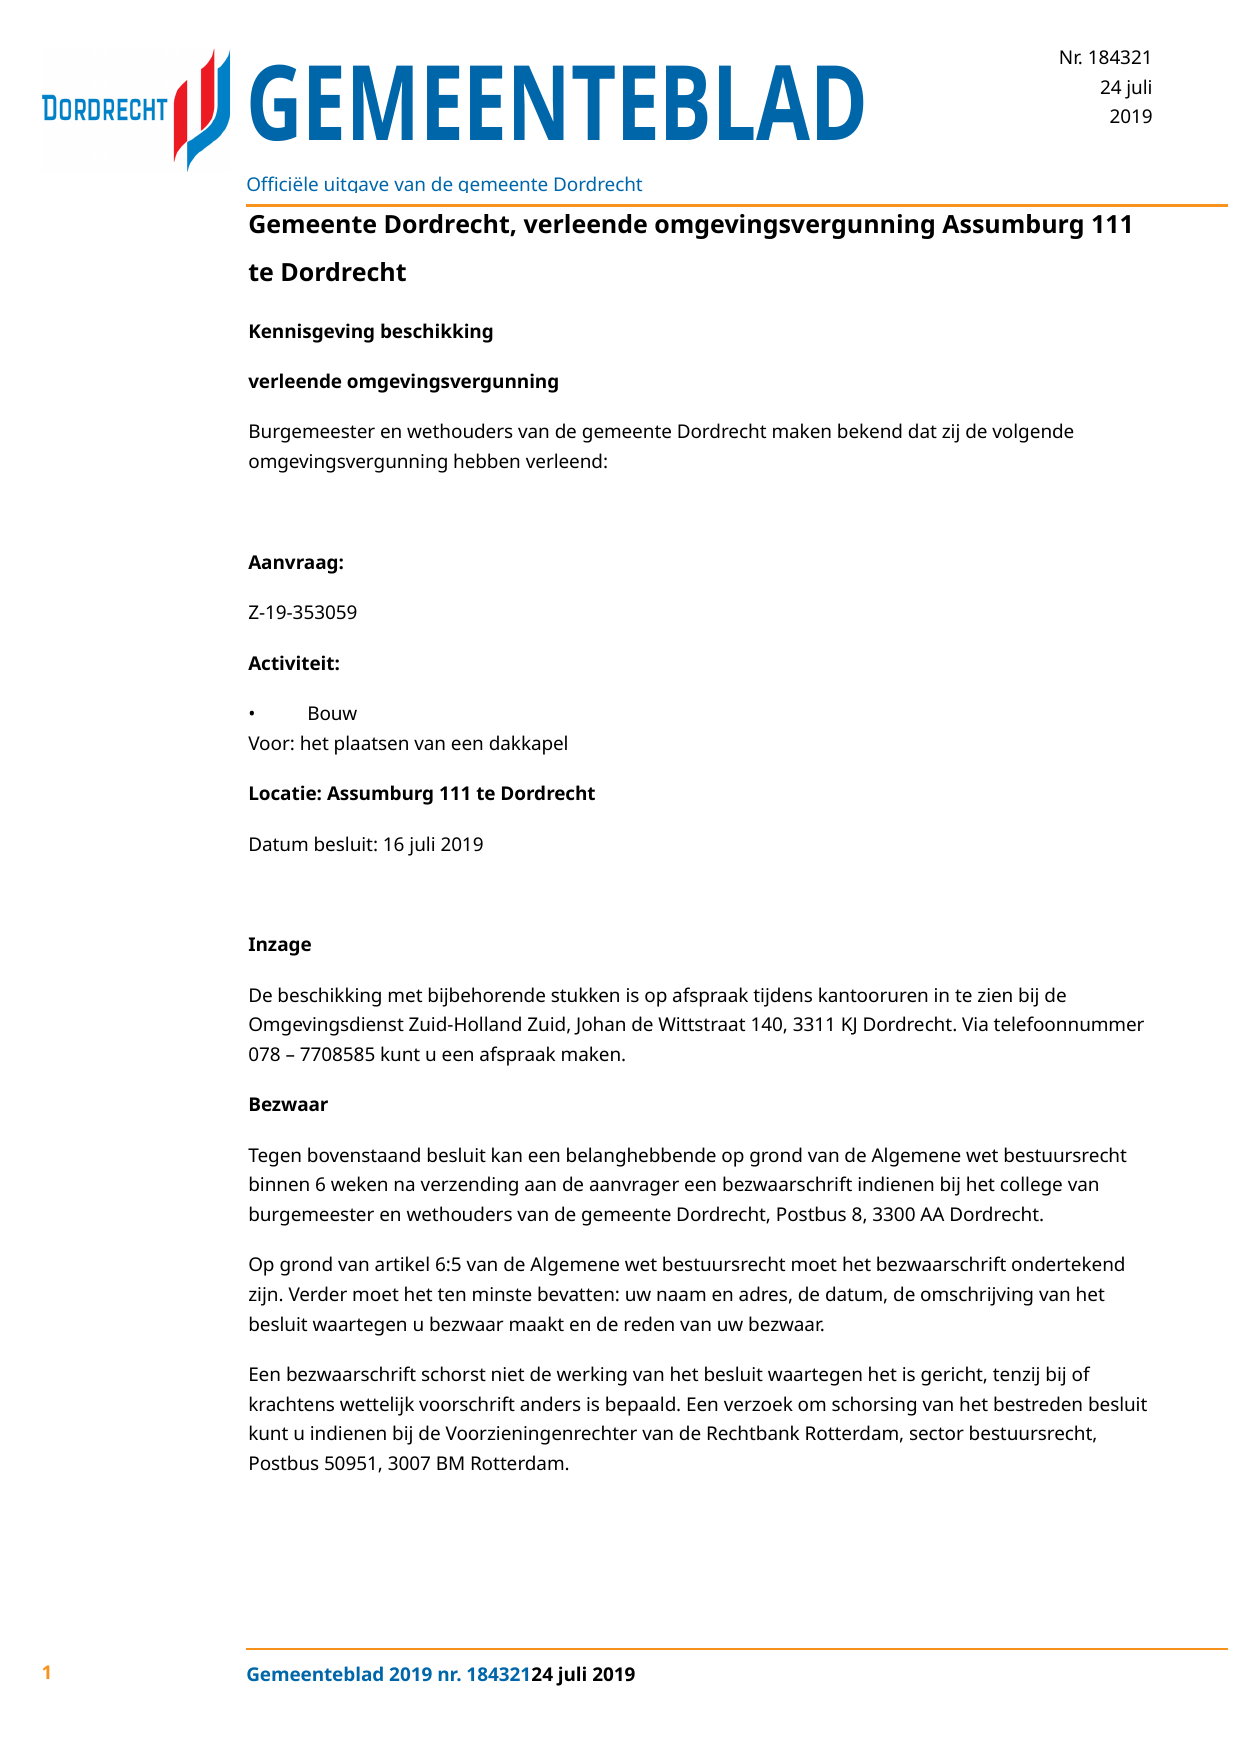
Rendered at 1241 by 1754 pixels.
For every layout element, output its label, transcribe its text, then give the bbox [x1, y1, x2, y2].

text Locatie: Assumburg 111 te Dordrecht [248, 780, 1152, 806]
text Burgemeester en wethouders van de gemeente Dordrecht maken bekend dat zij de volgende omgevingsvergunning hebben verleend: [248, 419, 1152, 474]
text Gemeente Dordrecht, verleende omgevingsvergunning Assumburg 111 te Dordrecht [248, 207, 1152, 288]
text Bezwaar [248, 1092, 1152, 1117]
text Tegen bovenstaand besluit kan een belanghebbende op grond van de Algemene wet bestuursrecht binnen 6 weken na verzending aan de aanvrager een bezwaarschrift indienen bij het college van burgemeester en wethouders van de gemeente Dordrecht, Postbus 8, 3300 AA Dordrecht. [248, 1142, 1152, 1227]
text Activiteit: [248, 650, 1152, 676]
text Aanvraag: [248, 549, 1152, 575]
picture [41, 47, 231, 172]
text Z-19-353059 [248, 599, 1152, 625]
text Datum besluit: 16 juli 2019 [248, 831, 1152, 857]
list Bouw [248, 700, 1152, 726]
text Een bezwaarschrift schorst niet de werking van het besluit waartegen het is gericht, tenzij bij of krachtens wettelijk voorschrift anders is bepaald. Een verzoek om schorsing van het bestreden besluit kunt u indienen bij de Voorzieningenrechter van de Rechtbank Rotterdam, sector bestuursrecht, Postbus 50951, 3007 BM Rotterdam. [248, 1361, 1152, 1476]
text Voor: het plaatsen van een dakkapel [248, 730, 1152, 756]
text verleende omgevingsvergunning [248, 368, 1152, 394]
text De beschikking met bijbehorende stukken is op afspraak tijdens kantooruren in te zien bij de Omgevingsdienst Zuid-Holland Zuid, Johan de Wittstraat 140, 3311 KJ Dordrecht. Via telefoonnummer 078 – 7708585 kunt u een afspraak maken. [248, 982, 1152, 1067]
text Op grond van artikel 6:5 van de Algemene wet bestuursrecht moet het bezwaarschrift ondertekend zijn. Verder moet het ten minste bevatten: uw naam en adres, de datum, de omschrijving van het besluit waartegen u bezwaar maakt en de reden van uw bezwaar. [248, 1252, 1152, 1337]
text Inzage [248, 932, 1152, 957]
text Kennisgeving beschikking [248, 318, 1152, 344]
